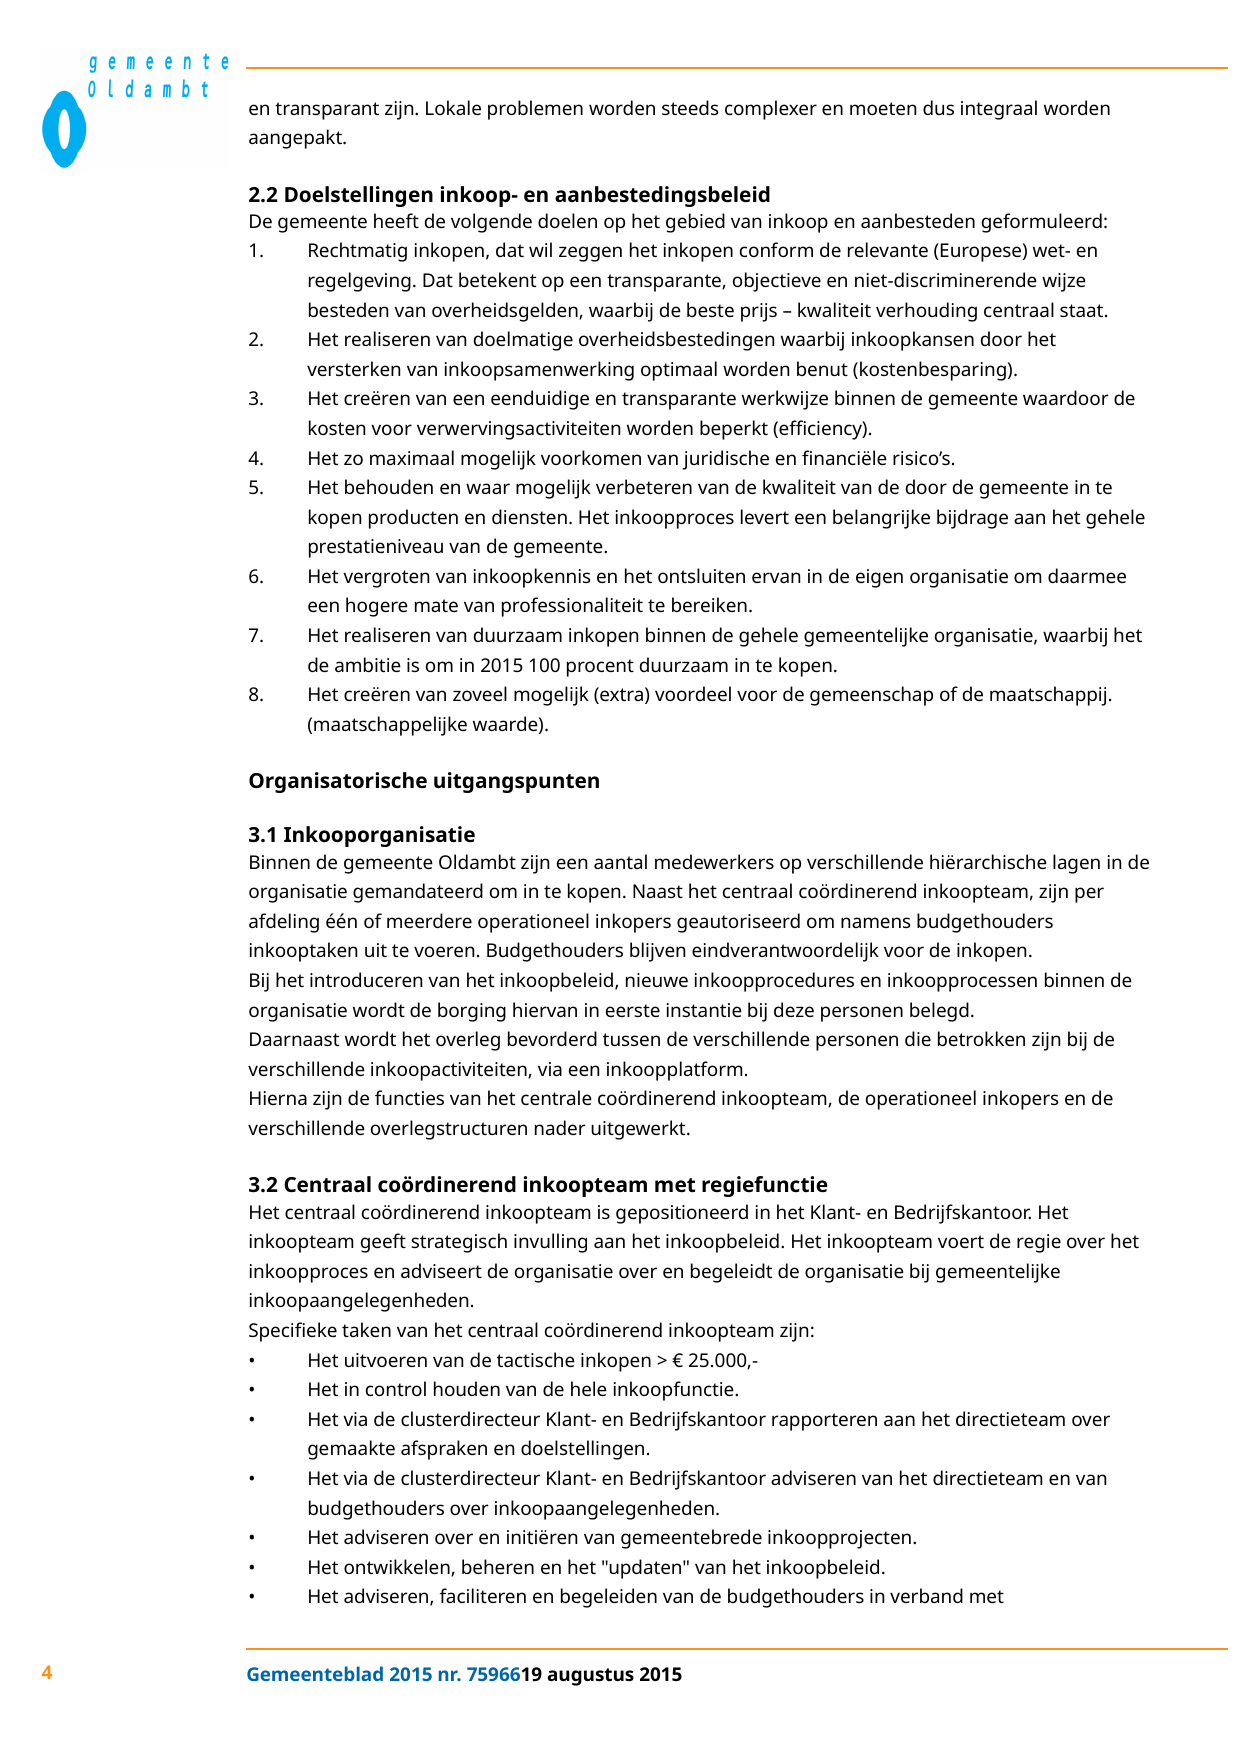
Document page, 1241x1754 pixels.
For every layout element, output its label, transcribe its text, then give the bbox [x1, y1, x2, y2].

list Het adviseren, faciliteren en begeleiden van de budgethouders in verband met [248, 1583, 1152, 1609]
text 3.1 Inkooporganisatie [248, 821, 1152, 849]
text De gemeente heeft de volgende doelen op het gebied van inkoop en aanbesteden geformuleerd: [248, 208, 1152, 234]
list Het behouden en waar mogelijk verbeteren van de kwaliteit van de door de gemeente in te kopen producten en diensten. Het inkoopproces levert een belangrijke bijdrage aan het gehele prestatieniveau van de gemeente. [248, 474, 1152, 559]
text Het centraal coördinerend inkoopteam is gepositioneerd in het Klant- en Bedrijfskantoor. Het inkoopteam geeft strategisch invulling aan het inkoopbeleid. Het inkoopteam voert de regie over het inkoopproces en adviseert de organisatie over en begeleidt de organisatie bij gemeentelijke inkoopaangelegenheden. [248, 1199, 1152, 1313]
list Rechtmatig inkopen, dat wil zeggen het inkopen conform de relevante (Europese) wet- en regelgeving. Dat betekent op een transparante, objectieve en niet-discriminerende wijze besteden van overheidsgelden, waarbij de beste prijs – kwaliteit verhouding centraal staat. [248, 238, 1152, 323]
text 3.2 Centraal coördinerend inkoopteam met regiefunctie [248, 1171, 1152, 1199]
list Het realiseren van doelmatige overheidsbestedingen waarbij inkoopkansen door het versterken van inkoopsamenwerking optimaal worden benut (kostenbesparing). [248, 326, 1152, 382]
list Het via de clusterdirecteur Klant- en Bedrijfskantoor adviseren van het directieteam en van budgethouders over inkoopaangelegenheden. [248, 1465, 1152, 1521]
text Binnen de gemeente Oldambt zijn een aantal medewerkers op verschillende hiërarchische lagen in de organisatie gemandateerd om in te kopen. Naast het centraal coördinerend inkoopteam, zijn per afdeling één of meerdere operationeel inkopers geautoriseerd om namens budgethouders inkooptaken uit te voeren. Budgethouders blijven eindverantwoordelijk voor de inkopen. [248, 849, 1152, 963]
text en transparant zijn. Lokale problemen worden steeds complexer en moeten dus integraal worden aangepakt. [248, 95, 1152, 150]
text 2.2 Doelstellingen inkoop- en aanbestedingsbeleid [248, 180, 1152, 208]
text Specifieke taken van het centraal coördinerend inkoopteam zijn: [248, 1317, 1152, 1343]
list Het creëren van zoveel mogelijk (extra) voordeel voor de gemeenschap of de maatschappij. (maatschappelijke waarde). [248, 681, 1152, 737]
list Het ontwikkelen, beheren en het "updaten" van het inkoopbeleid. [248, 1554, 1152, 1580]
list Het via de clusterdirecteur Klant- en Bedrijfskantoor rapporteren aan het directieteam over gemaakte afspraken en doelstellingen. [248, 1406, 1152, 1461]
list Het vergroten van inkoopkennis en het ontsluiten ervan in de eigen organisatie om daarmee een hogere mate van professionaliteit te bereiken. [248, 563, 1152, 618]
list Het zo maximaal mogelijk voorkomen van juridische en financiële risico’s. [248, 445, 1152, 471]
list Het uitvoeren van de tactische inkopen > € 25.000,- [248, 1347, 1152, 1373]
list Het creëren van een eenduidige en transparante werkwijze binnen de gemeente waardoor de kosten voor verwervingsactiviteiten worden beperkt (efficiency). [248, 386, 1152, 441]
text Bij het introduceren van het inkoopbeleid, nieuwe inkoopprocedures en inkoopprocessen binnen de organisatie wordt de borging hiervan in eerste instantie bij deze personen belegd. [248, 967, 1152, 1023]
text Hierna zijn de functies van het centrale coördinerend inkoopteam, de operationeel inkopers en de verschillende overlegstructuren nader uitgewerkt. [248, 1086, 1152, 1141]
text Daarnaast wordt het overleg bevorderd tussen de verschillende personen die betrokken zijn bij de verschillende inkoopactiviteiten, via een inkoopplatform. [248, 1026, 1152, 1082]
list Het in control houden van de hele inkoopfunctie. [248, 1376, 1152, 1402]
list Het adviseren over en initiëren van gemeentebrede inkoopprojecten. [248, 1524, 1152, 1550]
picture [41, 47, 231, 172]
list Het realiseren van duurzaam inkopen binnen de gehele gemeentelijke organisatie, waarbij het de ambitie is om in 2015 100 procent duurzaam in te kopen. [248, 622, 1152, 678]
text Organisatorische uitgangspunten [248, 766, 1152, 795]
